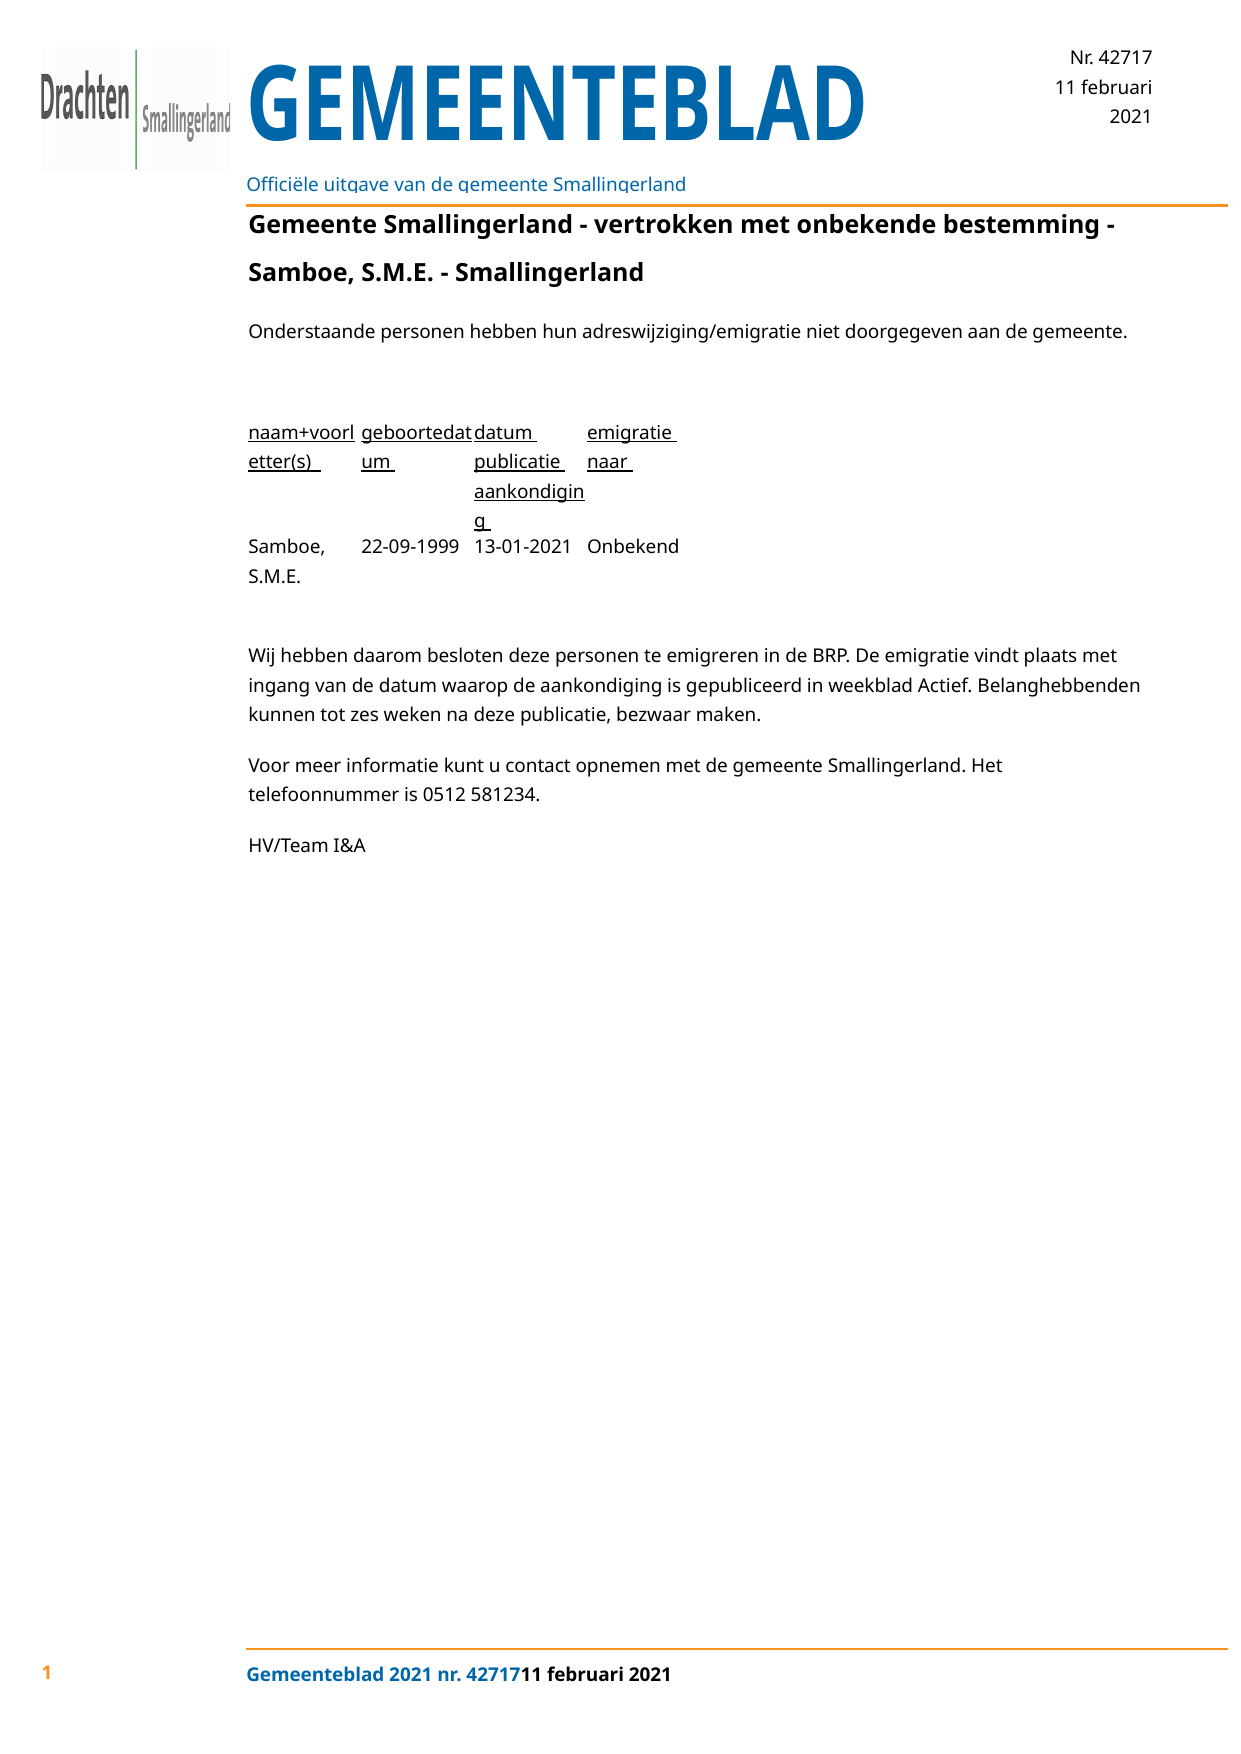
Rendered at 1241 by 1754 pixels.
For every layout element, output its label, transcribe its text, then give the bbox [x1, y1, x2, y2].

text Gemeente Smallingerland - vertrokken met onbekende bestemming - Samboe, S.M.E. - Smallingerland [248, 207, 1152, 288]
text Onderstaande personen hebben hun adreswijziging/emigratie niet doorgegeven aan de gemeente. [248, 318, 1152, 344]
text Voor meer informatie kunt u contact opnemen met de gemeente Smallingerland. Het telefoonnummer is 0512 581234. [248, 752, 1152, 807]
text HV/Team I&A [248, 832, 1152, 858]
table_cell Onbekend [587, 533, 700, 589]
table_header geboortedatum [361, 419, 474, 533]
table_cell 22-09-1999 [361, 533, 474, 589]
text Wij hebben daarom besloten deze personen te emigreren in de BRP. De emigratie vindt plaats met ingang van de datum waarop de aankondiging is gepubliceerd in weekblad Actief. Belanghebbenden kunnen tot zes weken na deze publicatie, bezwaar maken. [248, 642, 1152, 727]
picture [41, 47, 231, 172]
table_header emigratie naar [587, 419, 700, 533]
table_cell 13-01-2021 [474, 533, 587, 589]
table_header naam+voorletter(s) [248, 419, 361, 533]
table_header datum publicatie aankondiging [474, 419, 587, 533]
table_cell Samboe, S.M.E. [248, 533, 361, 589]
